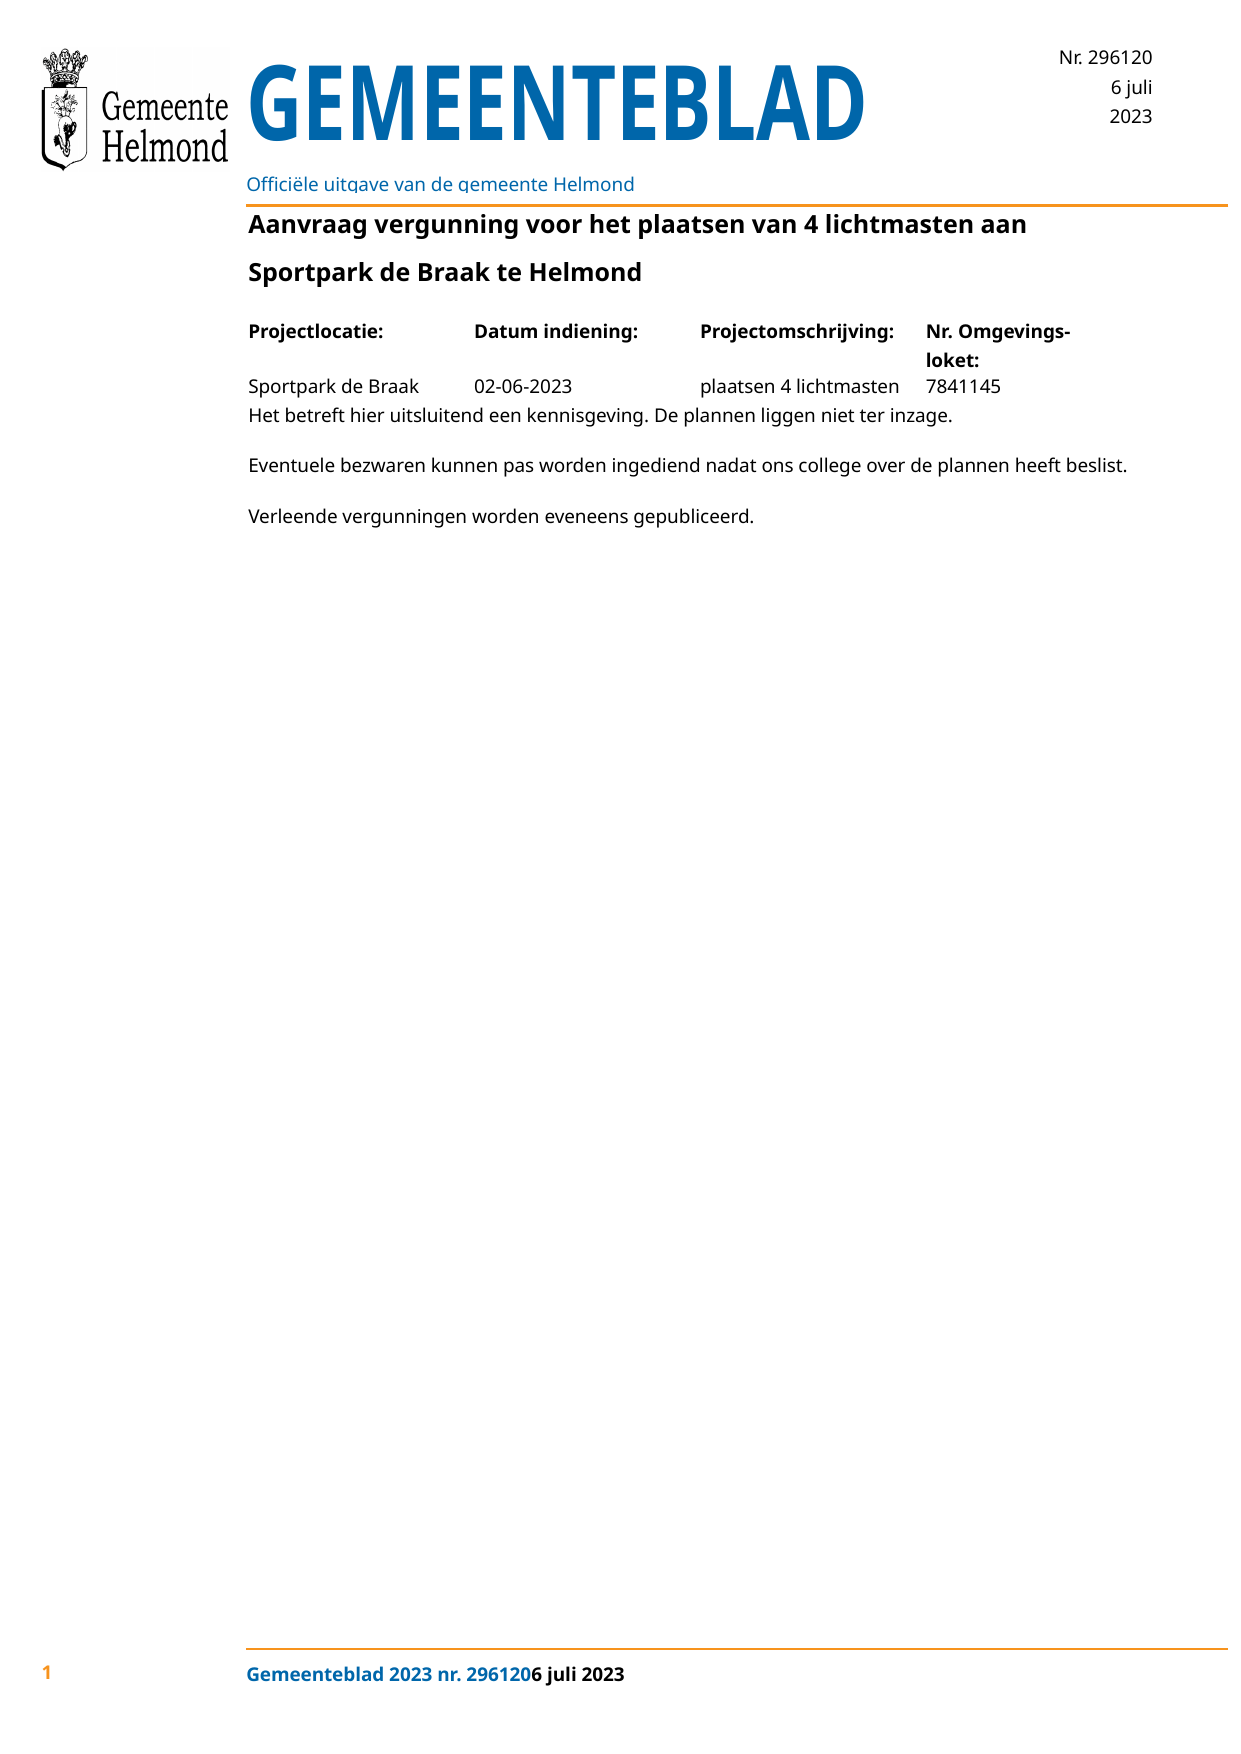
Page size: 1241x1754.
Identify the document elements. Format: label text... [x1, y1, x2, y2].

table_cell plaatsen 4 lichtmasten [700, 373, 926, 399]
text Aanvraag vergunning voor het plaatsen van 4 lichtmasten aan Sportpark de Braak te Helmond [248, 207, 1152, 288]
table_cell 02-06-2023 [474, 373, 700, 399]
table_header Projectomschrijving: [700, 318, 926, 373]
text Verleende vergunningen worden eveneens gepubliceerd. [248, 503, 1152, 529]
table_cell Sportpark de Braak [248, 373, 474, 399]
table_header Datum indiening: [474, 318, 700, 373]
text Eventuele bezwaren kunnen pas worden ingediend nadat ons college over de plannen heeft beslist. [248, 453, 1152, 478]
picture [41, 47, 231, 172]
text Het betreft hier uitsluitend een kennisgeving. De plannen liggen niet ter inzage. [248, 402, 1152, 428]
table_header Nr. Omgevings- loket: [926, 318, 1152, 373]
table_header Projectlocatie: [248, 318, 474, 373]
table_cell 7841145 [926, 373, 1152, 399]
